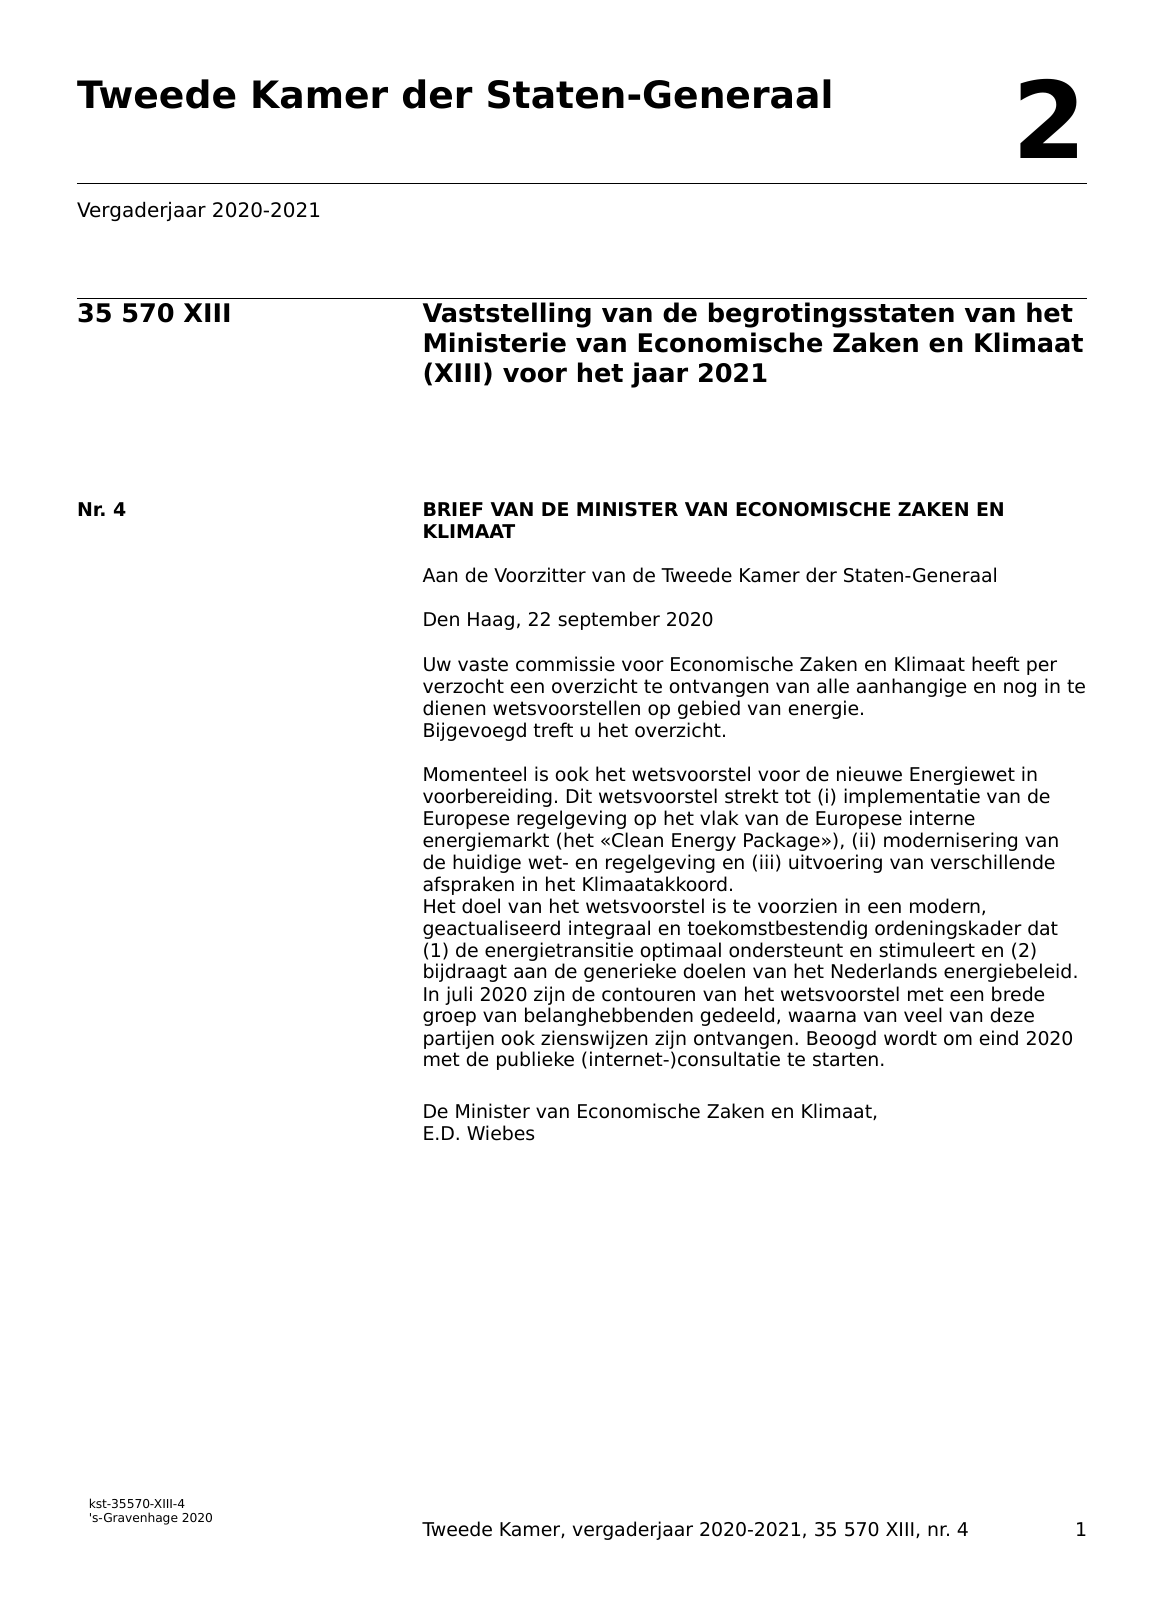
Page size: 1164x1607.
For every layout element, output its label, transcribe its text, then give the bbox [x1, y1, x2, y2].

text Momenteel is ook het wetsvoorstel voor de nieuwe Energiewet in voorbereiding. Dit wetsvoorstel strekt tot (i) implementatie van de Europese regelgeving op het vlak van de Europese interne energiemarkt (het «Clean Energy Package»), (ii) modernisering van de huidige wet- en regelgeving en (iii) uitvoering van verschillende afspraken in het Klimaatakkoord. [422, 764, 1087, 896]
subtitle Nr. 4 BRIEF VAN DE MINISTER VAN ECONOMISCHE ZAKEN EN KLIMAAT [77, 499, 1087, 543]
text Aan de Voorzitter van de Tweede Kamer der Staten-Generaal [422, 565, 1087, 587]
table_header 2 [886, 59, 1087, 183]
table_cell Vergaderjaar 2020-2021 [77, 184, 1087, 298]
text 's-Gravenhage 2020 [88, 1511, 323, 1525]
text Den Haag, 22 september 2020 [422, 609, 1087, 631]
table_header Tweede Kamer der Staten-Generaal [77, 59, 886, 183]
text Het doel van het wetsvoorstel is te voorzien in een modern, geactualiseerd integraal en toekomstbestendig ordeningskader dat (1) de energietransitie optimaal ondersteunt en stimuleert en (2) bijdraagt aan de generieke doelen van het Nederlands energiebeleid. In juli 2020 zijn de contouren van het wetsvoorstel met een brede groep van belanghebbenden gedeeld, waarna van veel van deze partijen ook zienswijzen zijn ontvangen. Beoogd wordt om eind 2020 met de publieke (internet-)consultatie te starten. [422, 896, 1087, 1071]
text Bijgevoegd treft u het overzicht. [422, 719, 1087, 741]
text kst-35570-XIII-4 [88, 1497, 323, 1511]
text Uw vaste commissie voor Economische Zaken en Klimaat heeft per verzocht een overzicht te ontvangen van alle aanhangige en nog in te dienen wetsvoorstellen op gebied van energie. [422, 653, 1087, 719]
text De Minister van Economische Zaken en Klimaat, E.D. Wiebes [422, 1101, 1087, 1145]
subtitle 35 570 XIII Vaststelling van de begrotingsstaten van het Ministerie van Economische Zaken en Klimaat (XIII) voor het jaar 2021 [77, 299, 1087, 388]
